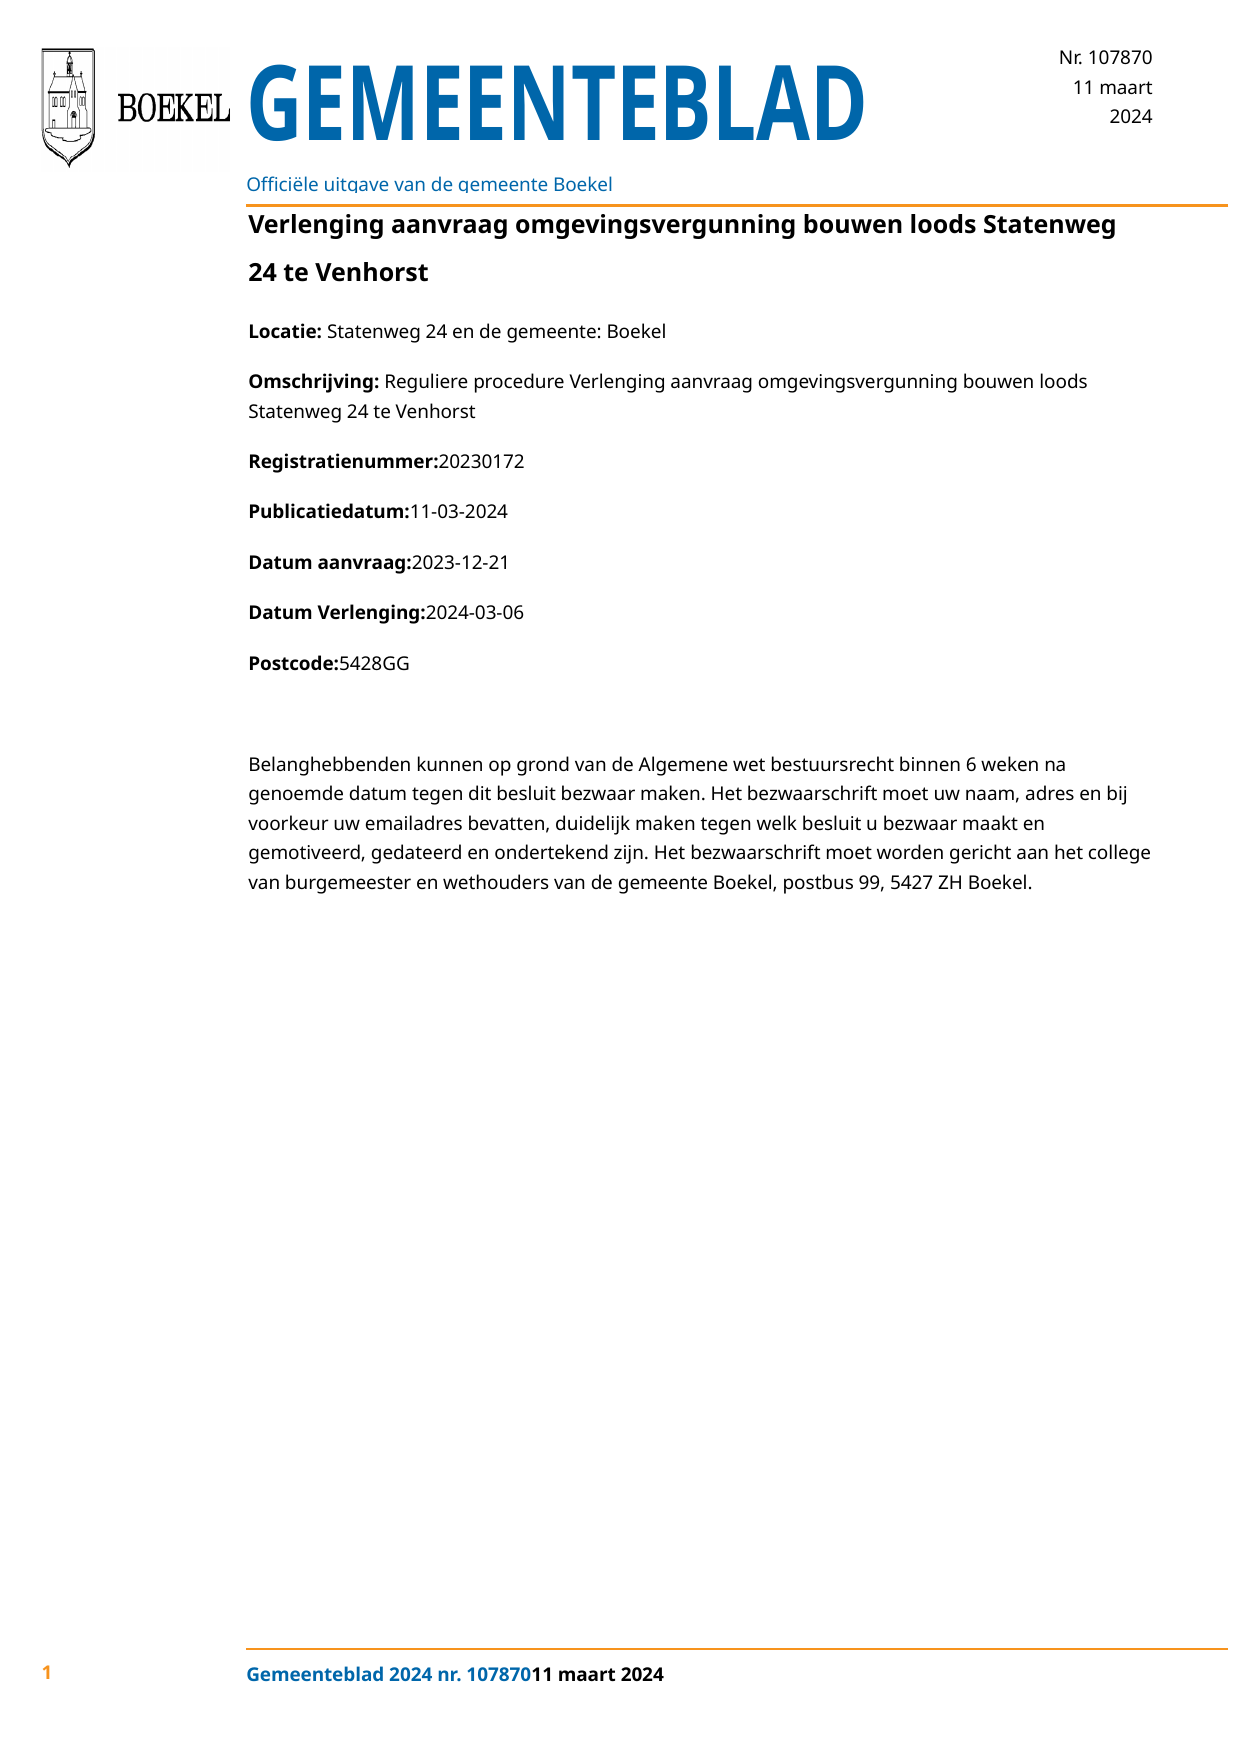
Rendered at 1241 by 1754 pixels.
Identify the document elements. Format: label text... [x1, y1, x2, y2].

text Publicatiedatum:11-03-2024 [248, 499, 1152, 524]
picture [41, 47, 231, 172]
text Omschrijving: Reguliere procedure Verlenging aanvraag omgevingsvergunning bouwen loods Statenweg 24 te Venhorst [248, 368, 1152, 424]
text Belanghebbenden kunnen op grond van de Algemene wet bestuursrecht binnen 6 weken na genoemde datum tegen dit besluit bezwaar maken. Het bezwaarschrift moet uw naam, adres en bij voorkeur uw emailadres bevatten, duidelijk maken tegen welk besluit u bezwaar maakt en gemotiveerd, gedateerd en ondertekend zijn. Het bezwaarschrift moet worden gericht aan het college van burgemeester en wethouders van de gemeente Boekel, postbus 99, 5427 ZH Boekel. [248, 751, 1152, 895]
text Verlenging aanvraag omgevingsvergunning bouwen loods Statenweg 24 te Venhorst [248, 207, 1152, 288]
text Datum aanvraag:2023-12-21 [248, 549, 1152, 575]
text Locatie: Statenweg 24 en de gemeente: Boekel [248, 318, 1152, 344]
text Postcode:5428GG [248, 650, 1152, 676]
text Datum Verlenging:2024-03-06 [248, 599, 1152, 625]
text Registratienummer:20230172 [248, 448, 1152, 474]
